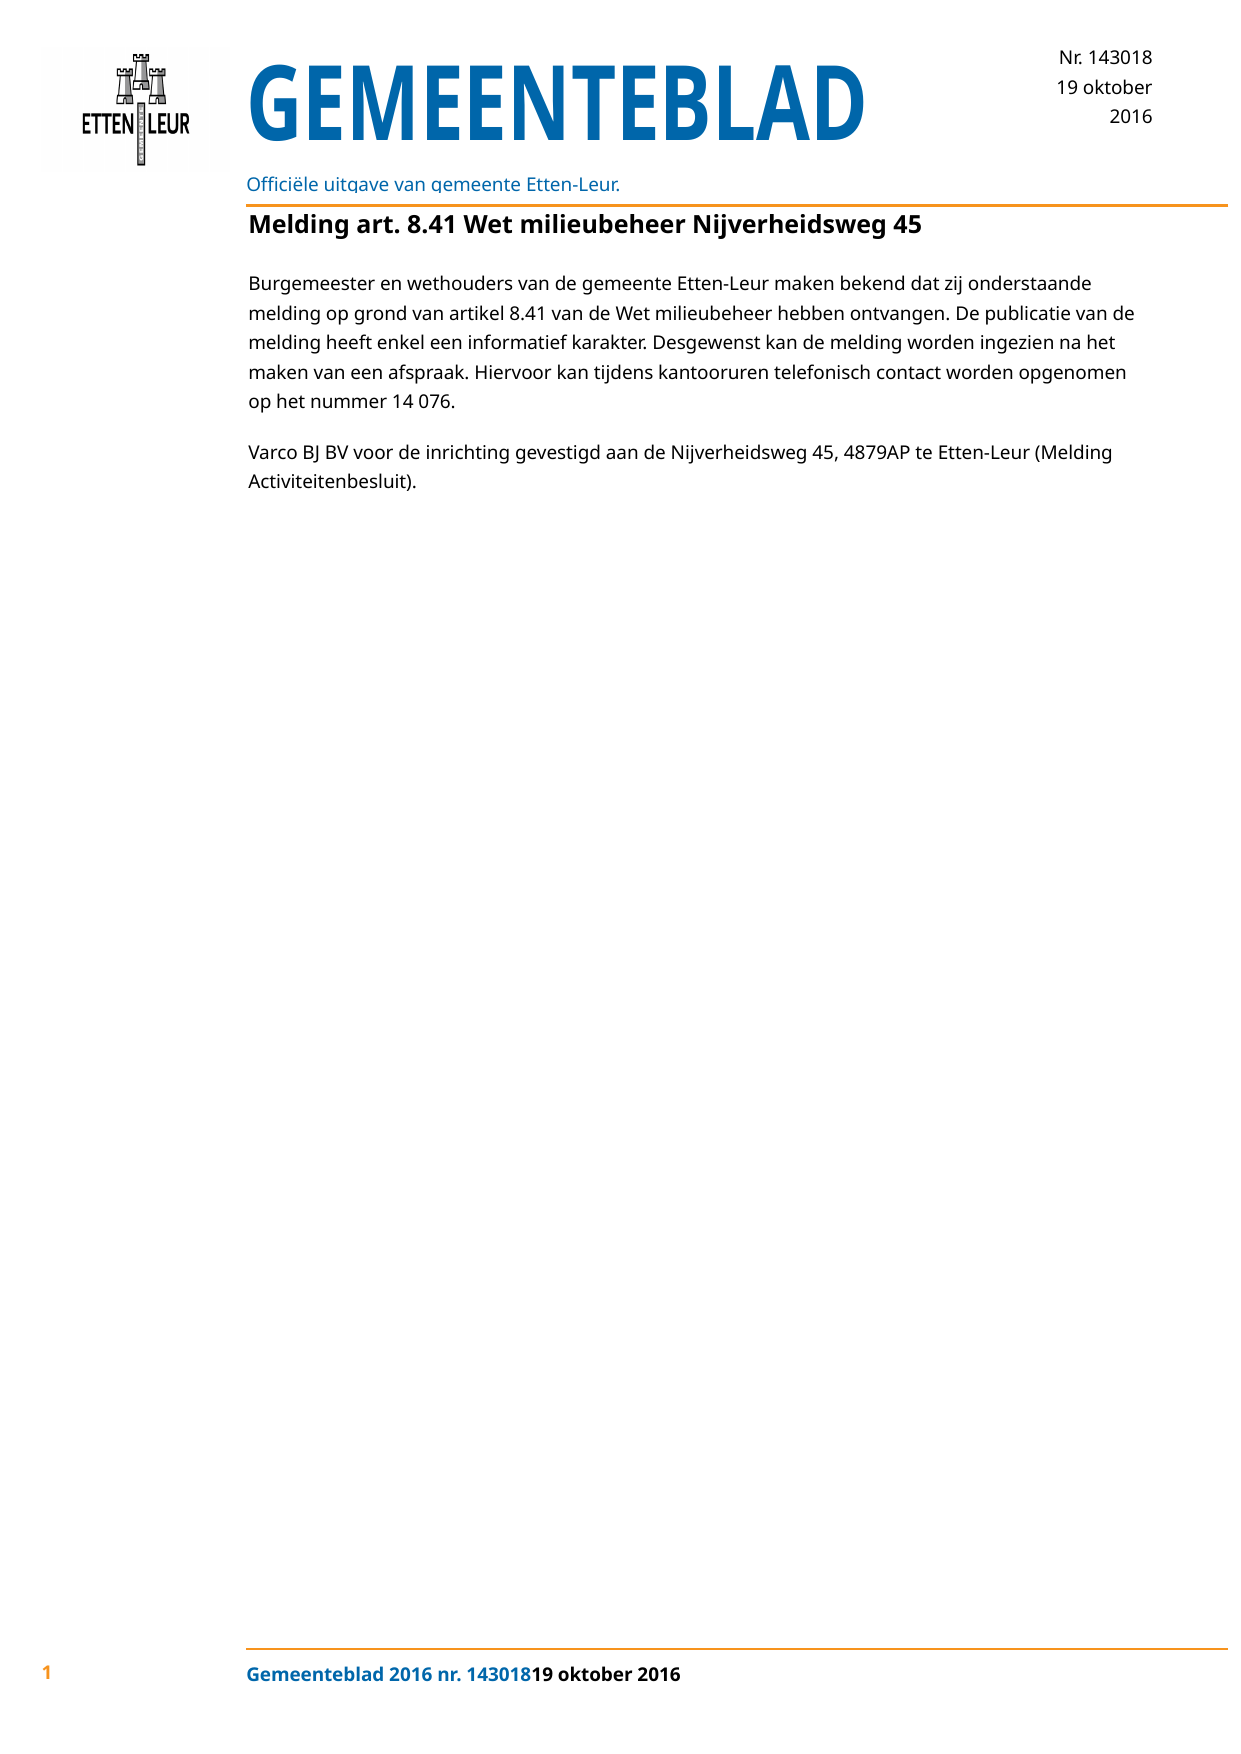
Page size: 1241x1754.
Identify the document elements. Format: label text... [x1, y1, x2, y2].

picture [41, 47, 231, 172]
text Melding art. 8.41 Wet milieubeheer Nijverheidsweg 45 [248, 207, 1152, 241]
text Varco BJ BV voor de inrichting gevestigd aan de Nijverheidsweg 45, 4879AP te Etten-Leur (Melding Activiteitenbesluit). [248, 439, 1152, 494]
text Burgemeester en wethouders van de gemeente Etten-Leur maken bekend dat zij onderstaande melding op grond van artikel 8.41 van de Wet milieubeheer hebben ontvangen. De publicatie van de melding heeft enkel een informatief karakter. Desgewenst kan de melding worden ingezien na het maken van een afspraak. Hiervoor kan tijdens kantooruren telefonisch contact worden opgenomen op het nummer 14 076. [248, 270, 1152, 414]
